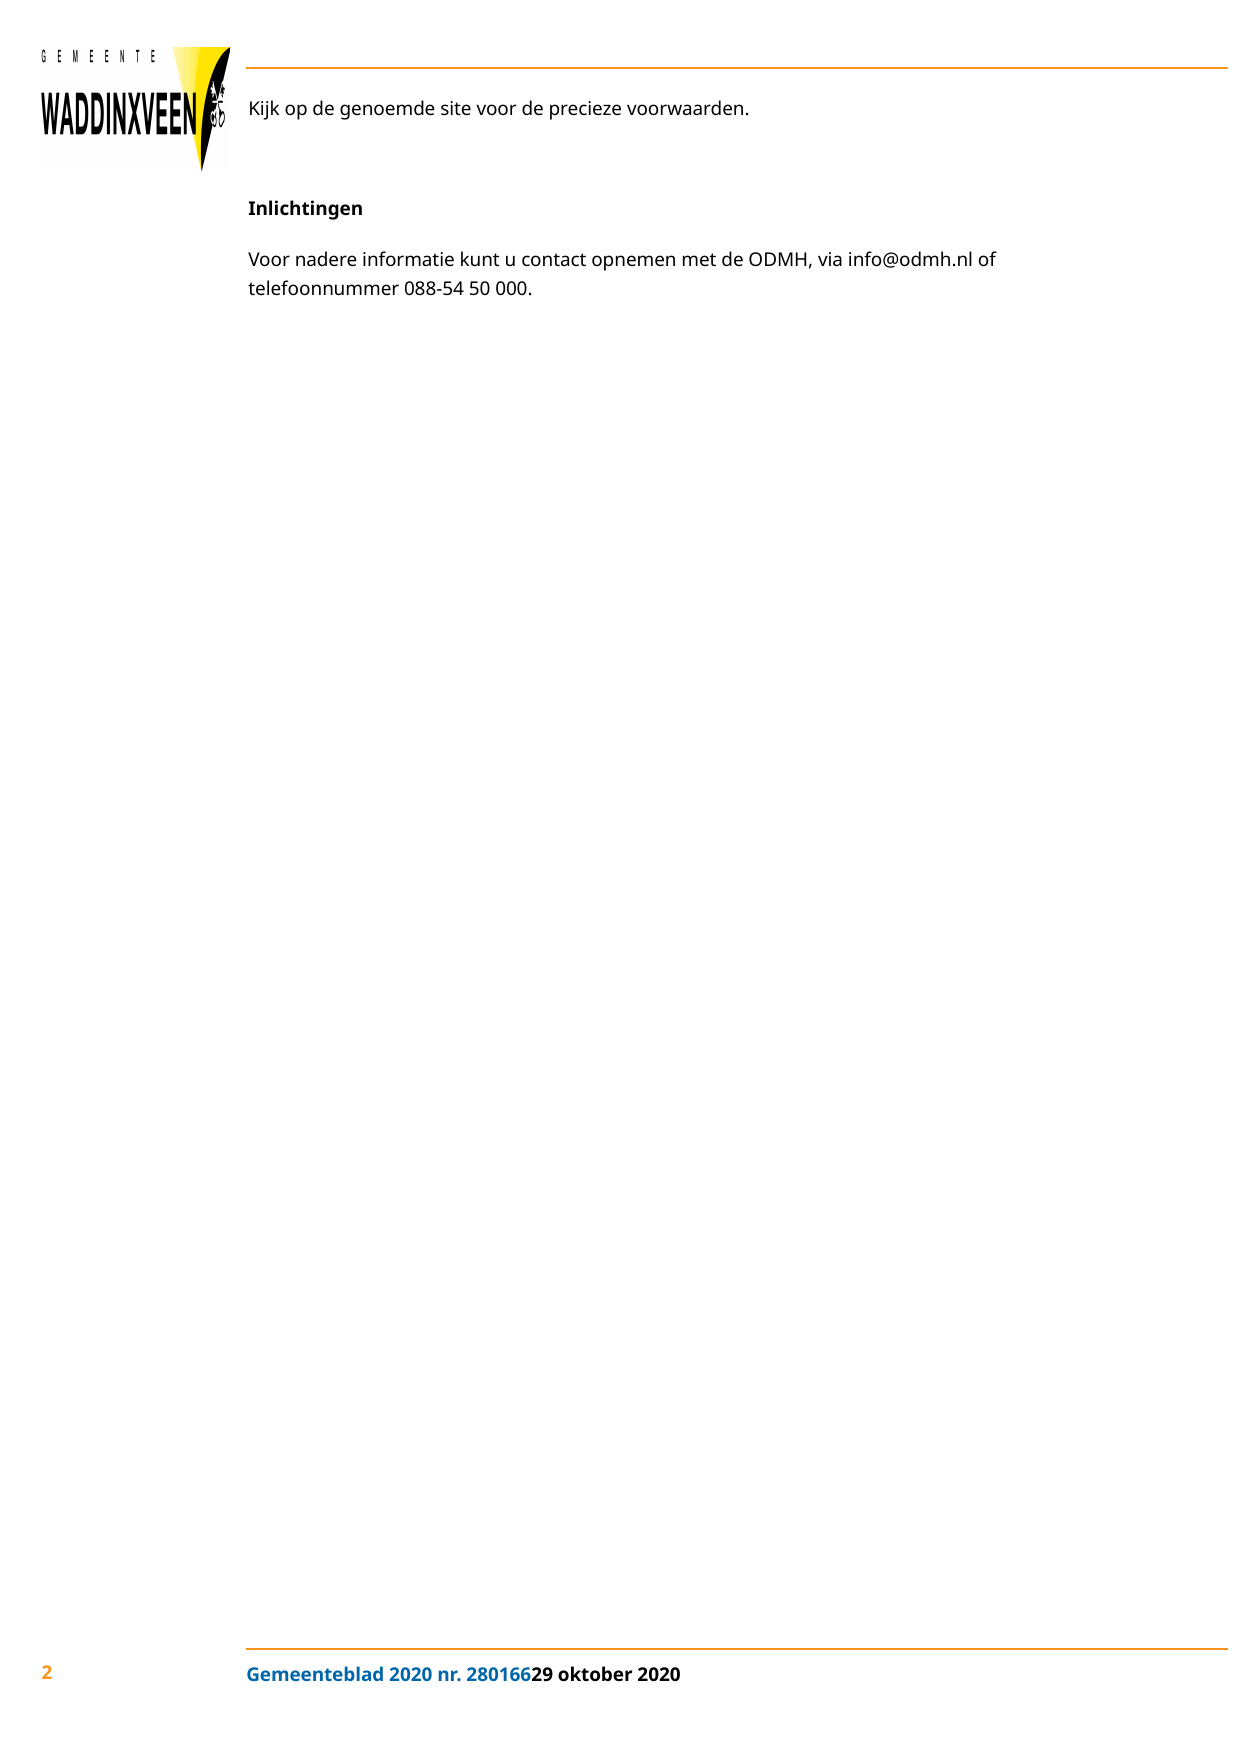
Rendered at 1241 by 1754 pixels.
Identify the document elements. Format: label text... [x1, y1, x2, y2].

text Kijk op de genoemde site voor de precieze voorwaarden. [248, 95, 1152, 121]
text Inlichtingen [248, 196, 1152, 221]
text Voor nadere informatie kunt u contact opnemen met de ODMH, via info@odmh.nl of telefoonnummer 088-54 50 000. [248, 246, 1152, 301]
picture [41, 47, 231, 172]
